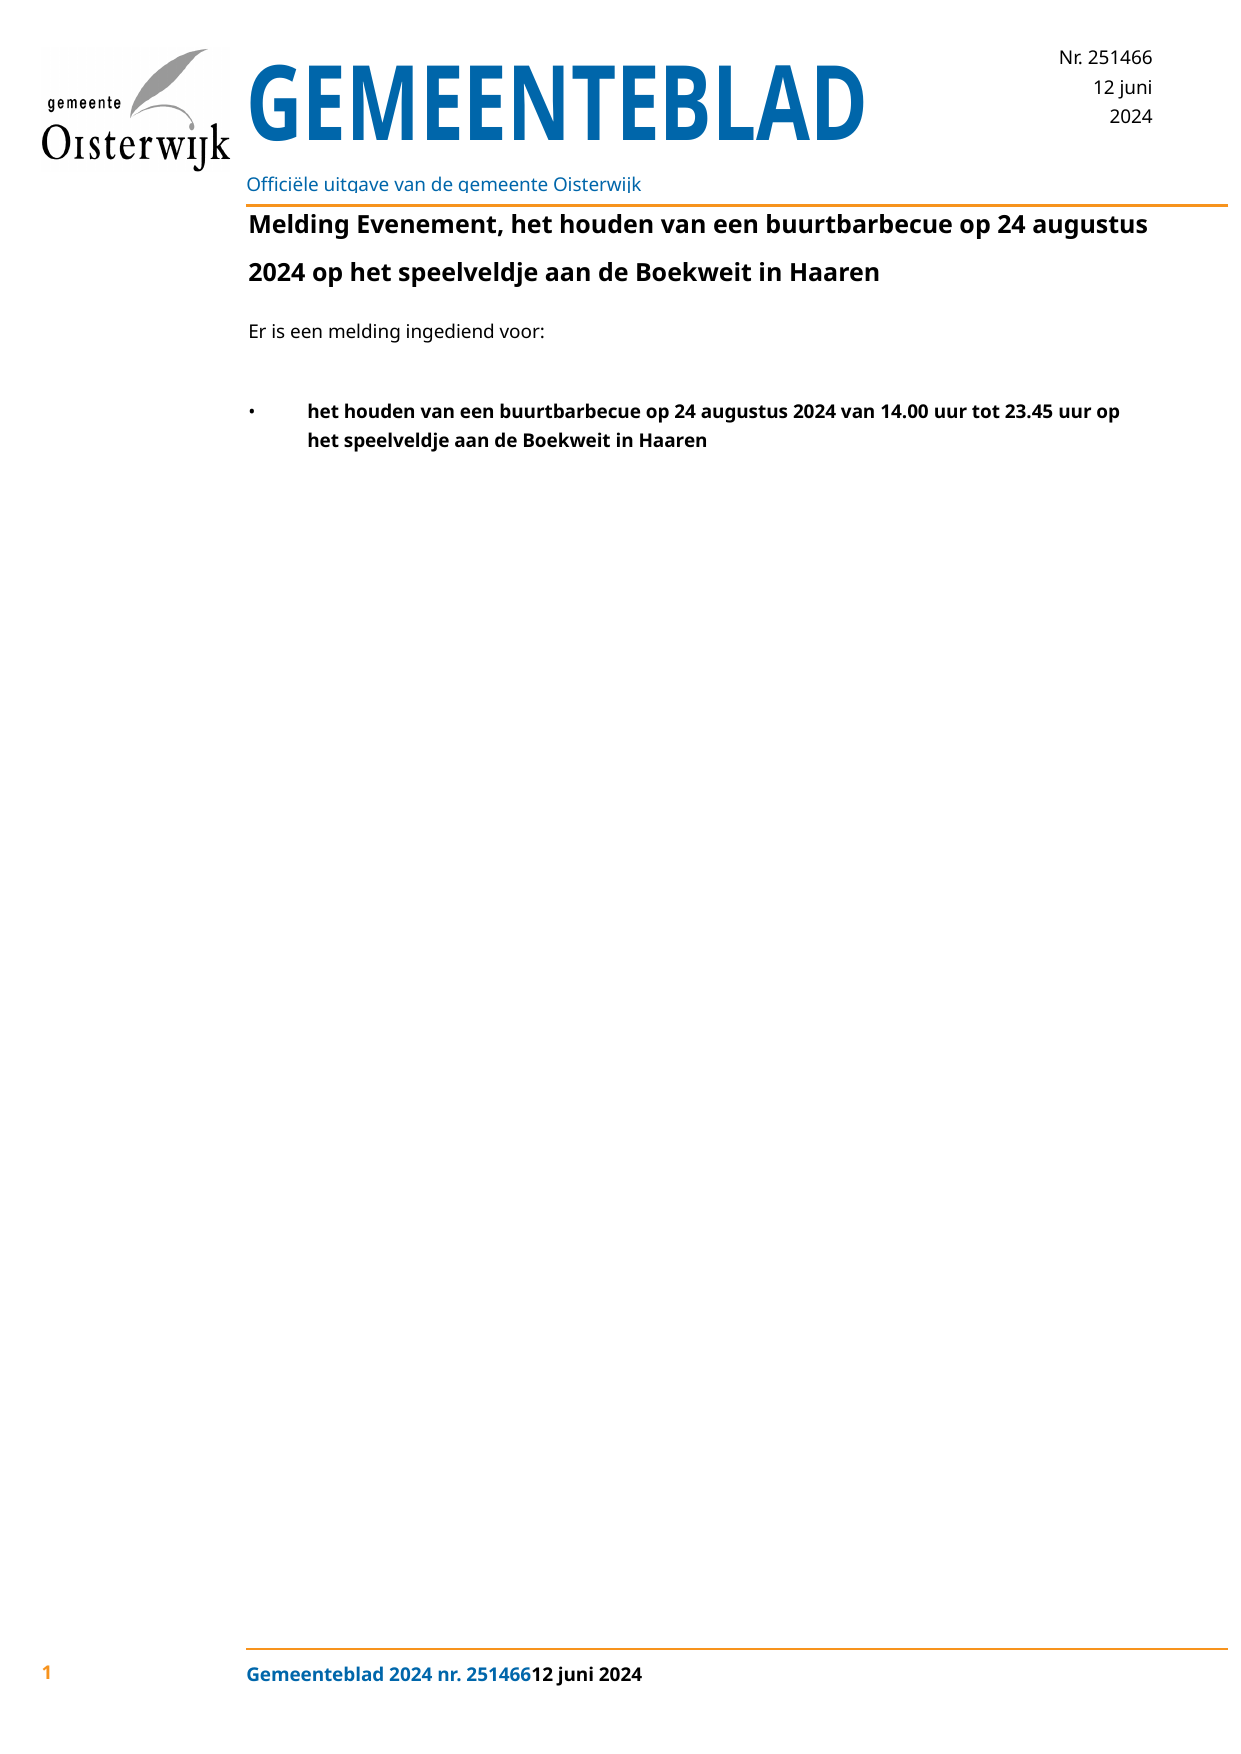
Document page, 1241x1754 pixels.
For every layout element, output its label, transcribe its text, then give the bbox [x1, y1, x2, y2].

picture [41, 47, 231, 172]
text Er is een melding ingediend voor: [248, 318, 1152, 344]
text Melding Evenement, het houden van een buurtbarbecue op 24 augustus 2024 op het speelveldje aan de Boekweit in Haaren [248, 207, 1152, 288]
list het houden van een buurtbarbecue op 24 augustus 2024 van 14.00 uur tot 23.45 uur op het speelveldje aan de Boekweit in Haaren [248, 398, 1152, 453]
